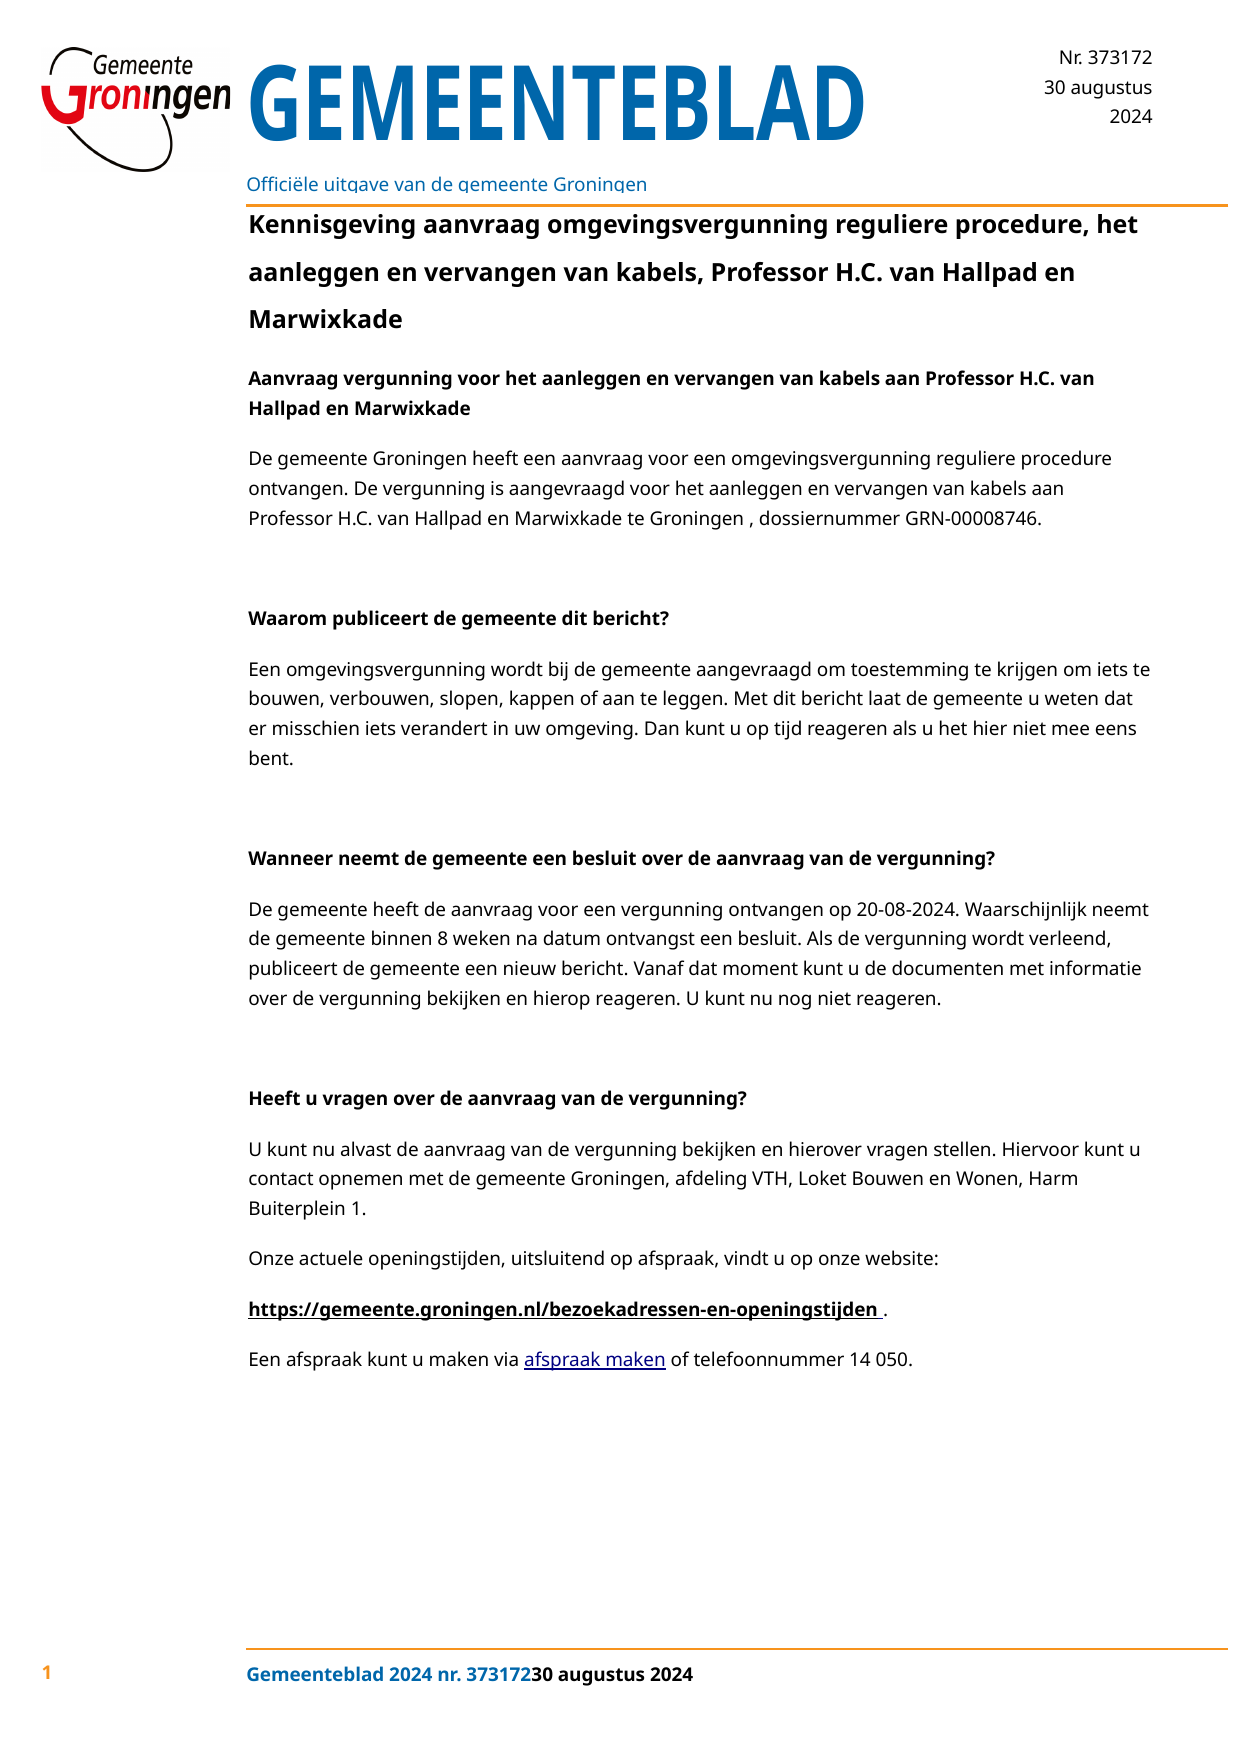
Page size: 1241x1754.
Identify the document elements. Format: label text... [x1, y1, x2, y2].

text Een omgevingsvergunning wordt bij de gemeente aangevraagd om toestemming te krijgen om iets te bouwen, verbouwen, slopen, kappen of aan te leggen. Met dit bericht laat de gemeente u weten dat er misschien iets verandert in uw omgeving. Dan kunt u op tijd reageren als u het hier niet mee eens bent. [248, 656, 1152, 770]
text De gemeente heeft de aanvraag voor een vergunning ontvangen op 20-08-2024. Waarschijnlijk neemt de gemeente binnen 8 weken na datum ontvangst een besluit. Als de vergunning wordt verleend, publiceert de gemeente een nieuw bericht. Vanaf dat moment kunt u de documenten met informatie over de vergunning bekijken en hierop reageren. U kunt nu nog niet reageren. [248, 896, 1152, 1010]
text Aanvraag vergunning voor het aanleggen en vervangen van kabels aan Professor H.C. van Hallpad en Marwixkade [248, 366, 1152, 421]
text De gemeente Groningen heeft een aanvraag voor een omgevingsvergunning reguliere procedure ontvangen. De vergunning is aangevraagd voor het aanleggen en vervangen van kabels aan Professor H.C. van Hallpad en Marwixkade te Groningen , dossiernummer GRN-00008746. [248, 446, 1152, 530]
text Wanneer neemt de gemeente een besluit over de aanvraag van de vergunning? [248, 846, 1152, 871]
text Onze actuele openingstijden, uitsluitend op afspraak, vindt u op onze website: [248, 1246, 1152, 1271]
picture [41, 47, 231, 172]
text U kunt nu alvast de aanvraag van de vergunning bekijken en hierover vragen stellen. Hiervoor kunt u contact opnemen met de gemeente Groningen, afdeling VTH, Loket Bouwen en Wonen, Harm Buiterplein 1. [248, 1136, 1152, 1221]
text Heeft u vragen over de aanvraag van de vergunning? [248, 1086, 1152, 1111]
text https://gemeente.groningen.nl/bezoekadressen-en-openingstijden . [248, 1296, 1152, 1322]
text Kennisgeving aanvraag omgevingsvergunning reguliere procedure, het aanleggen en vervangen van kabels, Professor H.C. van Hallpad en Marwixkade [248, 207, 1152, 336]
text Waarom publiceert de gemeente dit bericht? [248, 606, 1152, 631]
text Een afspraak kunt u maken via afspraak maken of telefoonnummer 14 050. [248, 1346, 1152, 1372]
